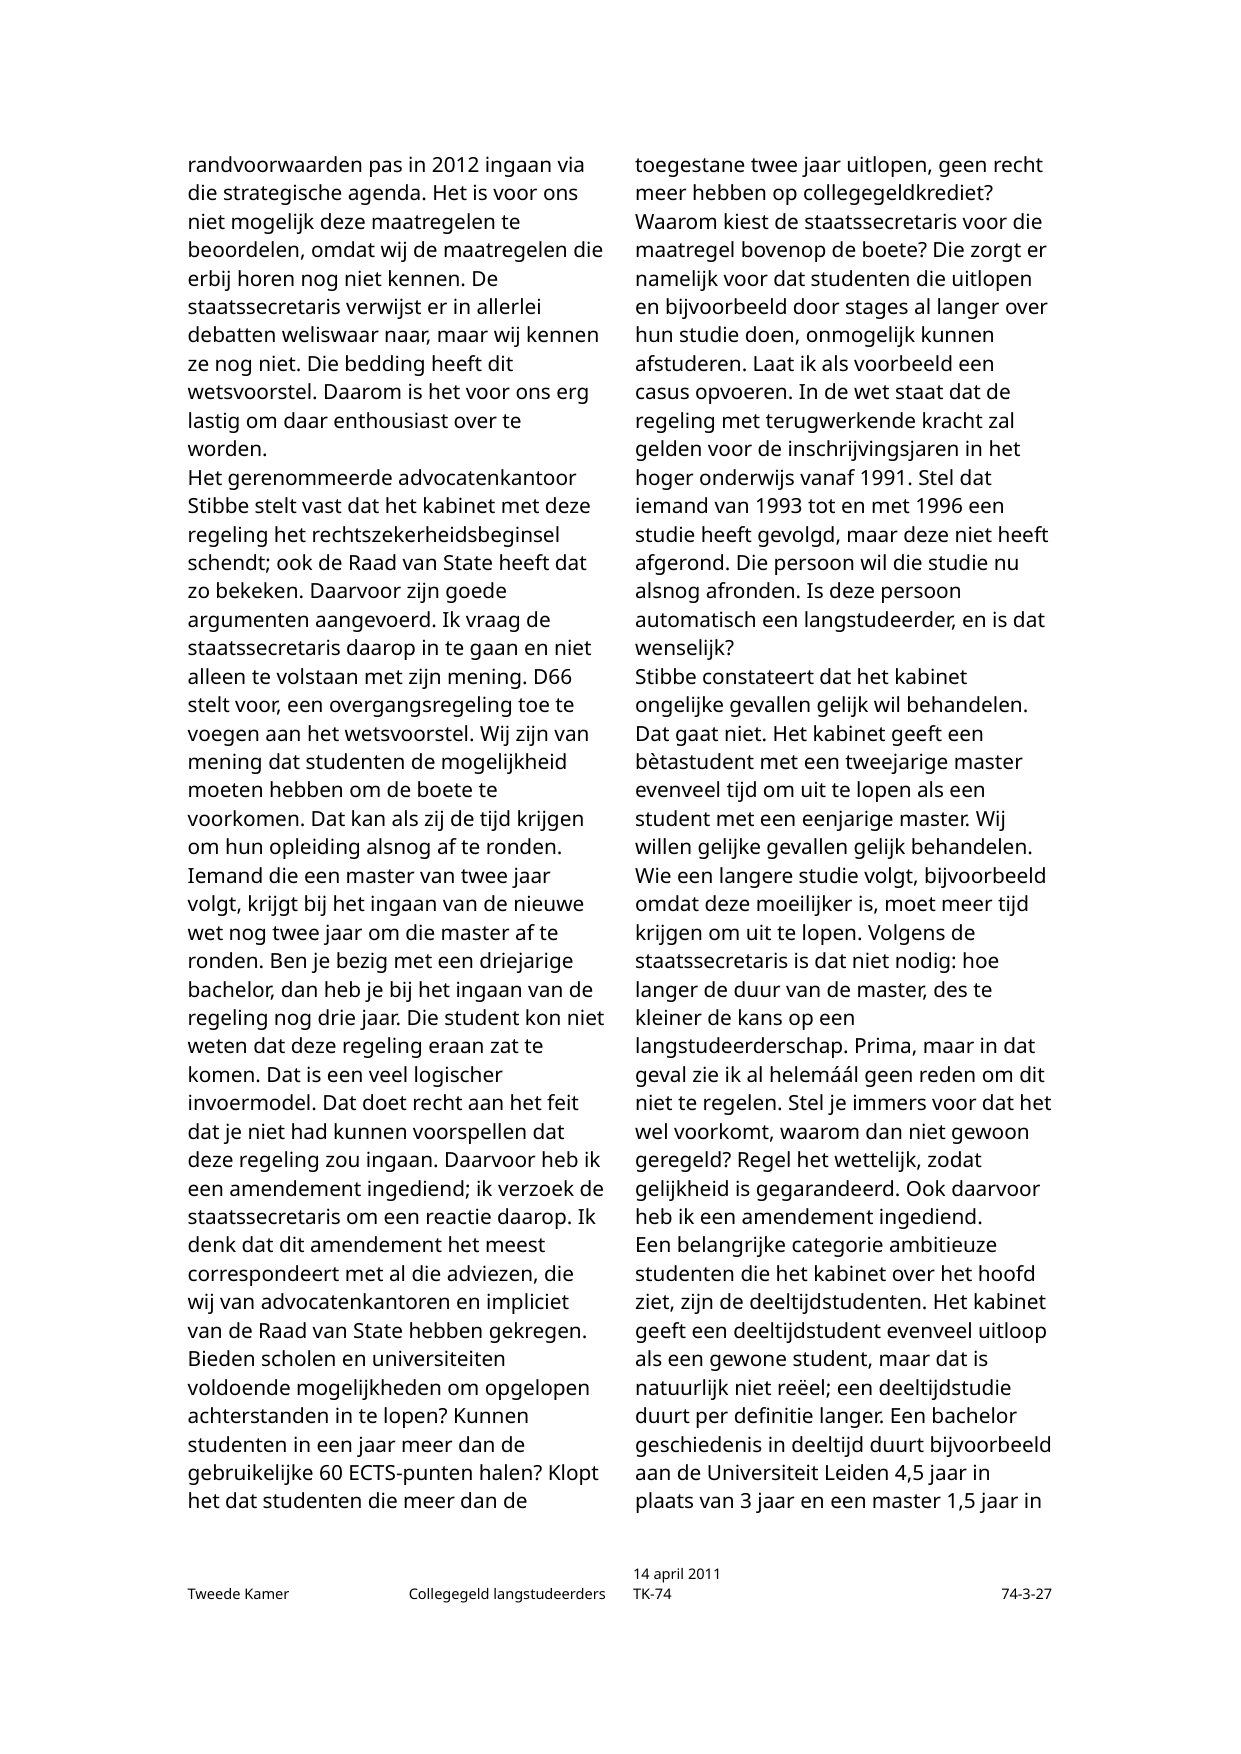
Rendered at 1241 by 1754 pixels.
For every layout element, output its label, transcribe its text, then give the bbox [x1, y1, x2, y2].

text Een belangrijke categorie ambitieuze studenten die het kabinet over het hoofd ziet, zijn de deeltijdstudenten. Het kabinet geeft een deeltijdstudent evenveel uitloop als een gewone student, maar dat is natuurlijk niet reëel; een deeltijdstudie duurt per definitie langer. Een bachelor geschiedenis in deeltijd duurt bijvoorbeeld aan de Universiteit Leiden 4,5 jaar in plaats van 3 jaar en een master 1,5 jaar in [635, 1231, 1053, 1515]
text Stibbe constateert dat het kabinet ongelijke gevallen gelijk wil behandelen. Dat gaat niet. Het kabinet geeft een bètastudent met een tweejarige master evenveel tijd om uit te lopen als een student met een eenjarige master. Wij willen gelijke gevallen gelijk behandelen. Wie een langere studie volgt, bijvoorbeeld omdat deze moeilijker is, moet meer tijd krijgen om uit te lopen. Volgens de staatssecretaris is dat niet nodig: hoe langer de duur van de master, des te kleiner de kans op een langstudeerderschap. Prima, maar in dat geval zie ik al helemáál geen reden om dit niet te regelen. Stel je immers voor dat het wel voorkomt, waarom dan niet gewoon geregeld? Regel het wettelijk, zodat gelijkheid is gegarandeerd. Ook daarvoor heb ik een amendement ingediend. [635, 662, 1053, 1231]
text Het gerenommeerde advocatenkantoor Stibbe stelt vast dat het kabinet met deze regeling het rechtszekerheidsbeginsel schendt; ook de Raad van State heeft dat zo bekeken. Daarvoor zijn goede argumenten aangevoerd. Ik vraag de staatssecretaris daarop in te gaan en niet alleen te volstaan met zijn mening. D66 stelt voor, een overgangsregeling toe te voegen aan het wetsvoorstel. Wij zijn van mening dat studenten de mogelijkheid moeten hebben om de boete te voorkomen. Dat kan als zij de tijd krijgen om hun opleiding alsnog af te ronden. Iemand die een master van twee jaar volgt, krijgt bij het ingaan van de nieuwe wet nog twee jaar om die master af te ronden. Ben je bezig met een driejarige bachelor, dan heb je bij het ingaan van de regeling nog drie jaar. Die student kon niet weten dat deze regeling eraan zat te komen. Dat is een veel logischer invoermodel. Dat doet recht aan het feit dat je niet had kunnen voorspellen dat deze regeling zou ingaan. Daarvoor heb ik een amendement ingediend; ik verzoek de staatssecretaris om een reactie daarop. Ik denk dat dit amendement het meest correspondeert met al die adviezen, die wij van advocatenkantoren en impliciet van de Raad van State hebben gekregen. [187, 463, 605, 1344]
text randvoorwaarden pas in 2012 ingaan via die strategische agenda. Het is voor ons niet mogelijk deze maatregelen te beoordelen, omdat wij de maatregelen die erbij horen nog niet kennen. De staatssecretaris verwijst er in allerlei debatten weliswaar naar, maar wij kennen ze nog niet. Die bedding heeft dit wetsvoorstel. Daarom is het voor ons erg lastig om daar enthousiast over te worden. [187, 150, 605, 463]
text toegestane twee jaar uitlopen, geen recht meer hebben op collegegeldkrediet? Waarom kiest de staatssecretaris voor die maatregel bovenop de boete? Die zorgt er namelijk voor dat studenten die uitlopen en bijvoorbeeld door stages al langer over hun studie doen, onmogelijk kunnen afstuderen. Laat ik als voorbeeld een casus opvoeren. In de wet staat dat de regeling met terugwerkende kracht zal gelden voor de inschrijvingsjaren in het hoger onderwijs vanaf 1991. Stel dat iemand van 1993 tot en met 1996 een studie heeft gevolgd, maar deze niet heeft afgerond. Die persoon wil die studie nu alsnog afronden. Is deze persoon automatisch een langstudeerder, en is dat wenselijk? [635, 150, 1053, 662]
text Bieden scholen en universiteiten voldoende mogelijkheden om opgelopen achterstanden in te lopen? Kunnen studenten in een jaar meer dan de gebruikelijke 60 ECTS-punten halen? Klopt het dat studenten die meer dan de [187, 1344, 605, 1515]
